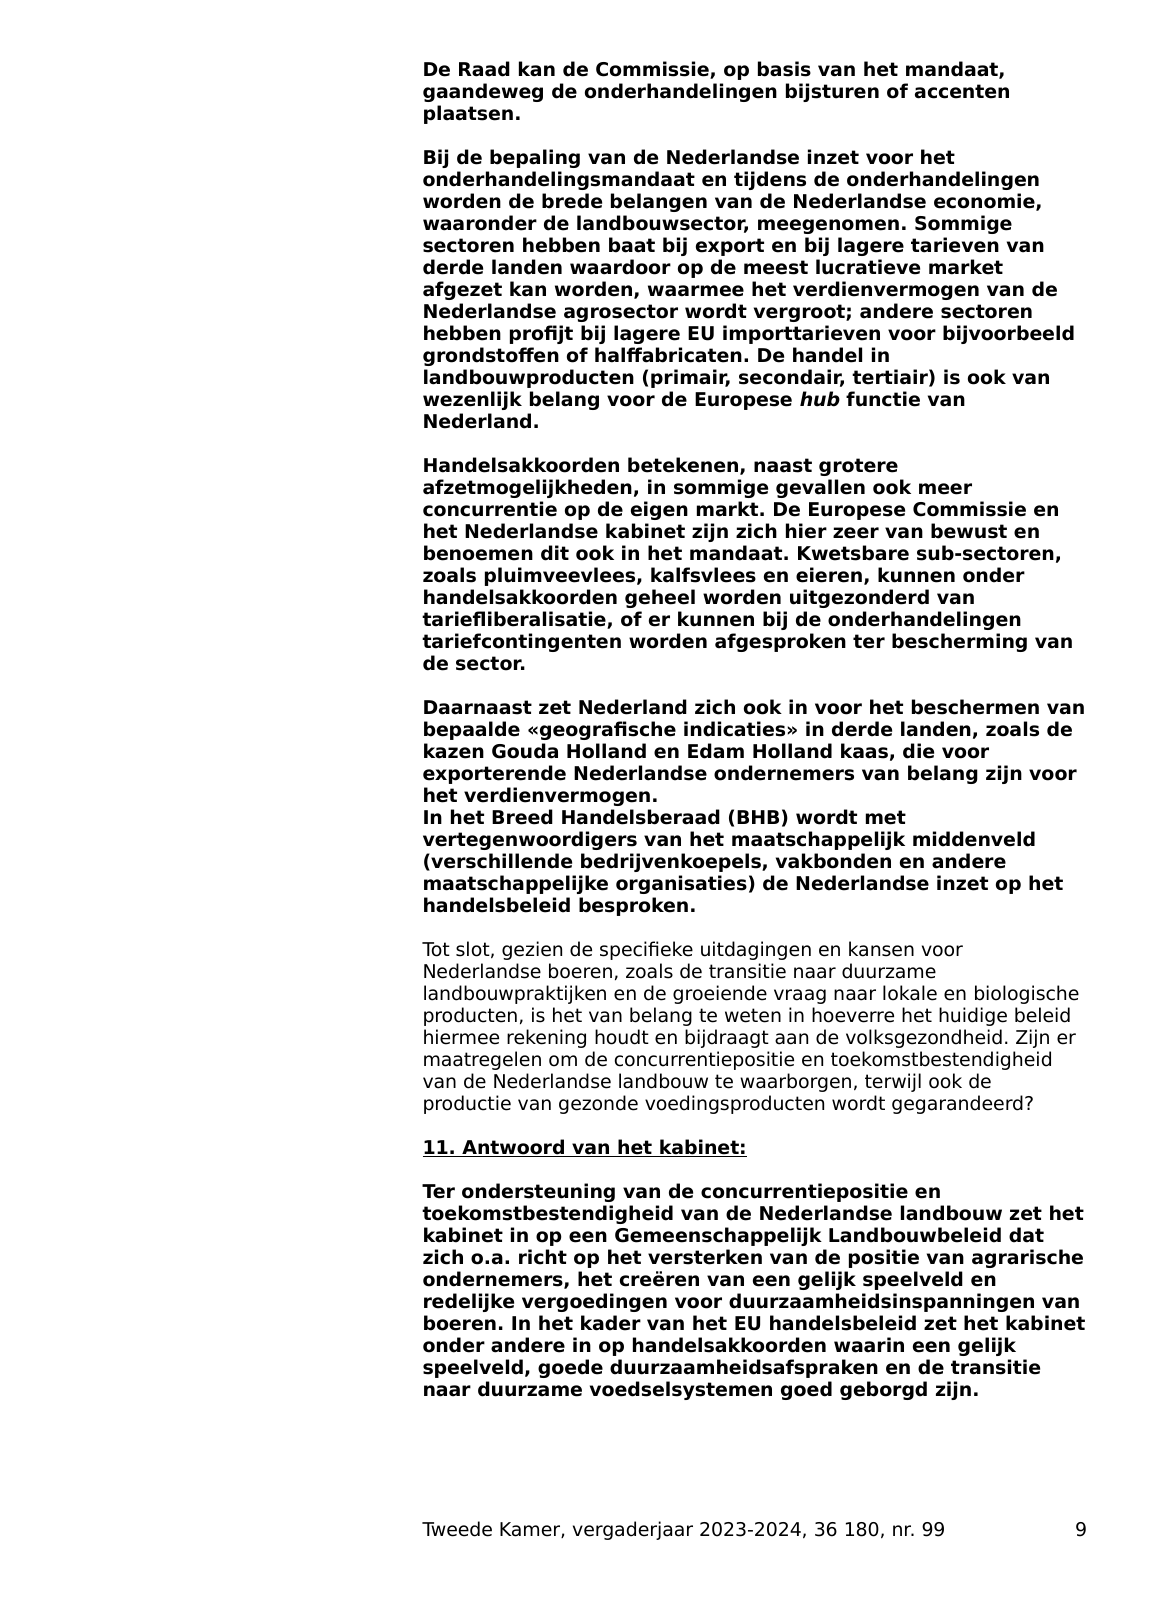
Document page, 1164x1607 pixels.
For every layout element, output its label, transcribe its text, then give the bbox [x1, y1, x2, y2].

text Handelsakkoorden betekenen, naast grotere afzetmogelijkheden, in sommige gevallen ook meer concurrentie op de eigen markt. De Europese Commissie en het Nederlandse kabinet zijn zich hier zeer van bewust en benoemen dit ook in het mandaat. Kwetsbare sub-sectoren, zoals pluimveevlees, kalfsvlees en eieren, kunnen onder handelsakkoorden geheel worden uitgezonderd van tariefliberalisatie, of er kunnen bij de onderhandelingen tariefcontingenten worden afgesproken ter bescherming van de sector. [422, 455, 1087, 675]
text Tot slot, gezien de specifieke uitdagingen en kansen voor Nederlandse boeren, zoals de transitie naar duurzame landbouwpraktijken en de groeiende vraag naar lokale en biologische producten, is het van belang te weten in hoeverre het huidige beleid hiermee rekening houdt en bijdraagt aan de volksgezondheid. Zijn er maatregelen om de concurrentiepositie en toekomstbestendigheid van de Nederlandse landbouw te waarborgen, terwijl ook de productie van gezonde voedingsproducten wordt gegarandeerd? [422, 939, 1087, 1115]
text Ter ondersteuning van de concurrentiepositie en toekomstbestendigheid van de Nederlandse landbouw zet het kabinet in op een Gemeenschappelijk Landbouwbeleid dat zich o.a. richt op het versterken van de positie van agrarische ondernemers, het creëren van een gelijk speelveld en redelijke vergoedingen voor duurzaamheidsinspanningen van boeren. In het kader van het EU handelsbeleid zet het kabinet onder andere in op handelsakkoorden waarin een gelijk speelveld, goede duurzaamheidsafspraken en de transitie naar duurzame voedselsystemen goed geborgd zijn. [422, 1181, 1087, 1401]
subtitle 11. Antwoord van het kabinet: [422, 1137, 1087, 1159]
text De Raad kan de Commissie, op basis van het mandaat, gaandeweg de onderhandelingen bijsturen of accenten plaatsen. [422, 59, 1087, 125]
text Bij de bepaling van de Nederlandse inzet voor het onderhandelingsmandaat en tijdens de onderhandelingen worden de brede belangen van de Nederlandse economie, waaronder de landbouwsector, meegenomen. Sommige sectoren hebben baat bij export en bij lagere tarieven van derde landen waardoor op de meest lucratieve market afgezet kan worden, waarmee het verdienvermogen van de Nederlandse agrosector wordt vergroot; andere sectoren hebben profijt bij lagere EU importtarieven voor bijvoorbeeld grondstoffen of halffabricaten. De handel in landbouwproducten (primair, secondair, tertiair) is ook van wezenlijk belang voor de Europese hub functie van Nederland. [422, 147, 1087, 433]
text In het Breed Handelsberaad (BHB) wordt met vertegenwoordigers van het maatschappelijk middenveld (verschillende bedrijvenkoepels, vakbonden en andere maatschappelijke organisaties) de Nederlandse inzet op het handelsbeleid besproken. [422, 807, 1087, 917]
text Daarnaast zet Nederland zich ook in voor het beschermen van bepaalde «geografische indicaties» in derde landen, zoals de kazen Gouda Holland en Edam Holland kaas, die voor exporterende Nederlandse ondernemers van belang zijn voor het verdienvermogen. [422, 697, 1087, 807]
